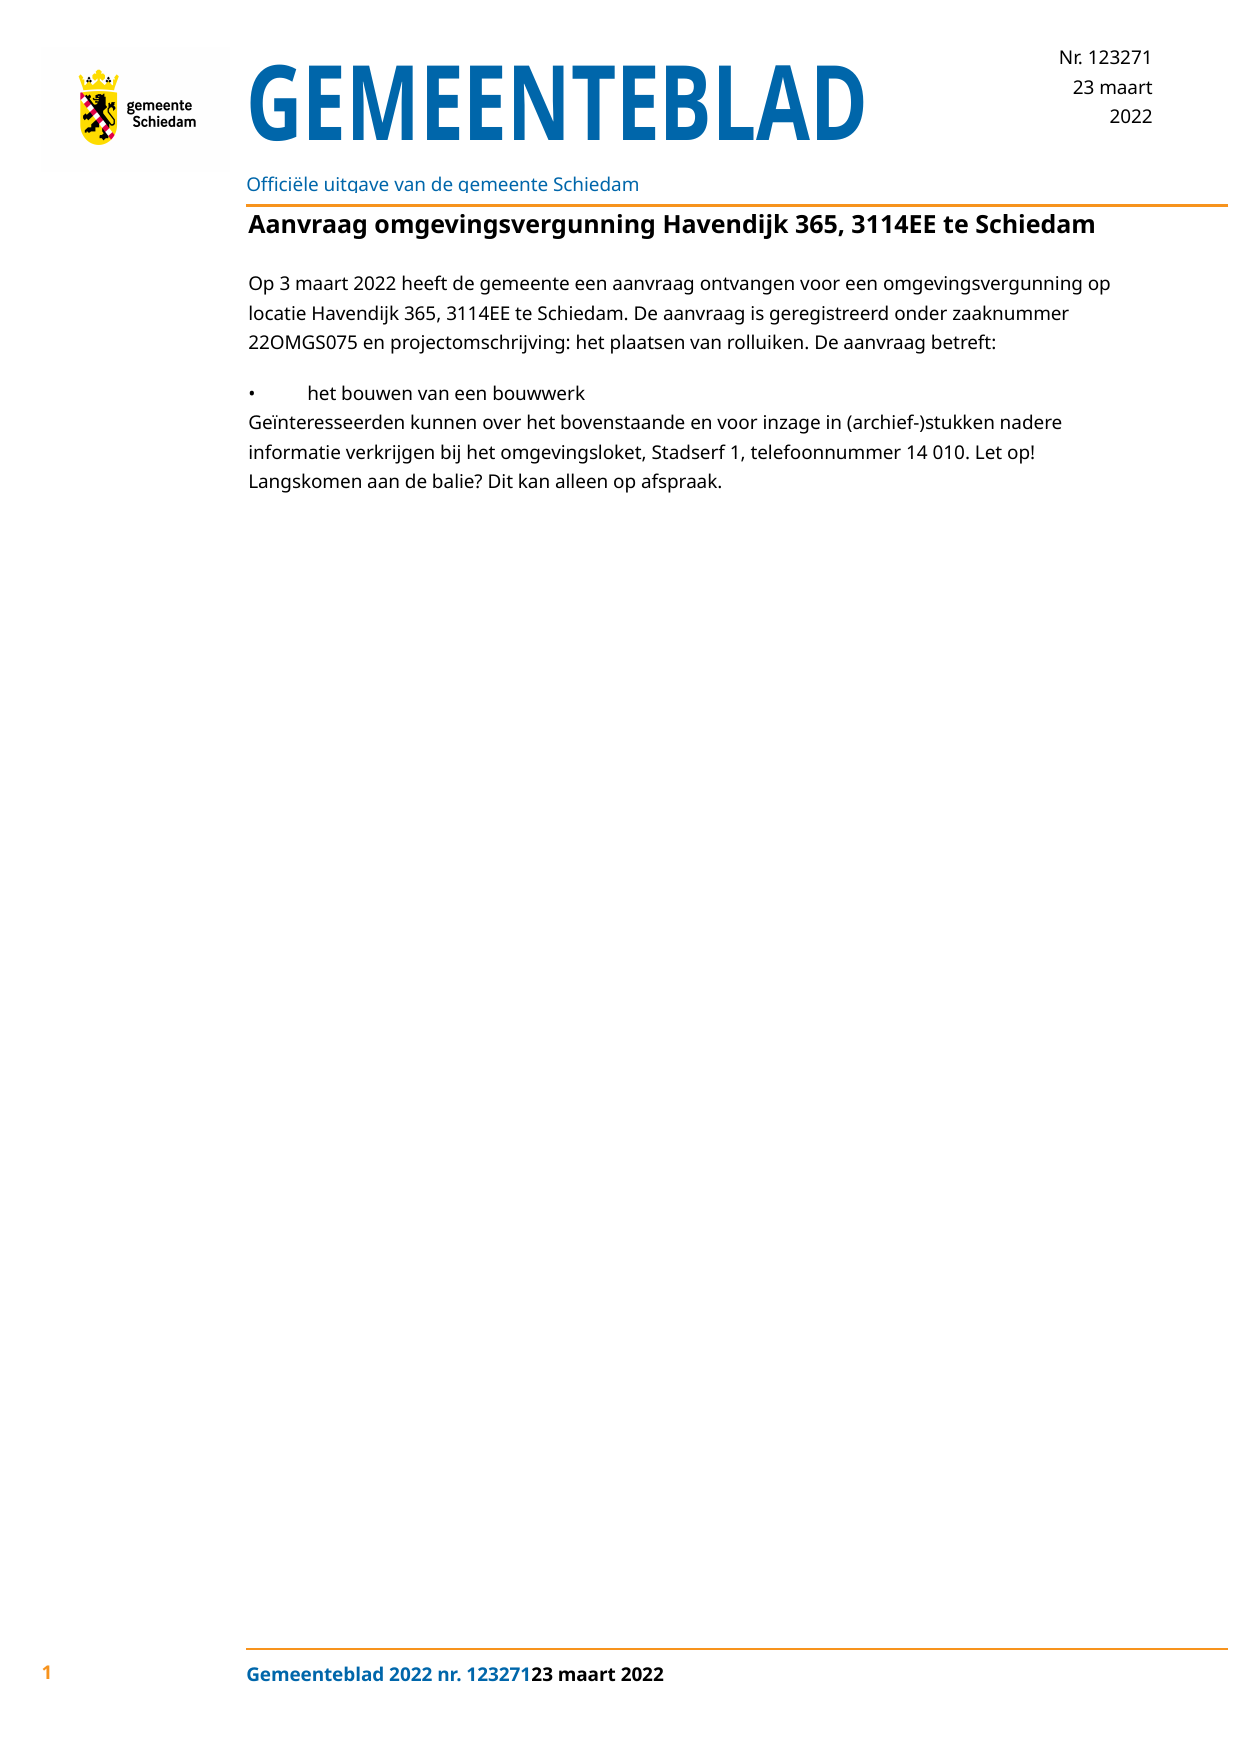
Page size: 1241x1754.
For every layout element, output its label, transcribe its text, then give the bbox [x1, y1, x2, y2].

list het bouwen van een bouwwerk [248, 380, 1152, 406]
text Geïnteresseerden kunnen over het bovenstaande en voor inzage in (archief-)stukken nadere informatie verkrijgen bij het omgevingsloket, Stadserf 1, telefoonnummer 14 010. Let op! Langskomen aan de balie? Dit kan alleen op afspraak. [248, 409, 1152, 494]
text Op 3 maart 2022 heeft de gemeente een aanvraag ontvangen voor een omgevingsvergunning op locatie Havendijk 365, 3114EE te Schiedam. De aanvraag is geregistreerd onder zaaknummer 22OMGS075 en projectomschrijving: het plaatsen van rolluiken. De aanvraag betreft: [248, 270, 1152, 355]
picture [41, 47, 231, 172]
text Aanvraag omgevingsvergunning Havendijk 365, 3114EE te Schiedam [248, 207, 1152, 241]
